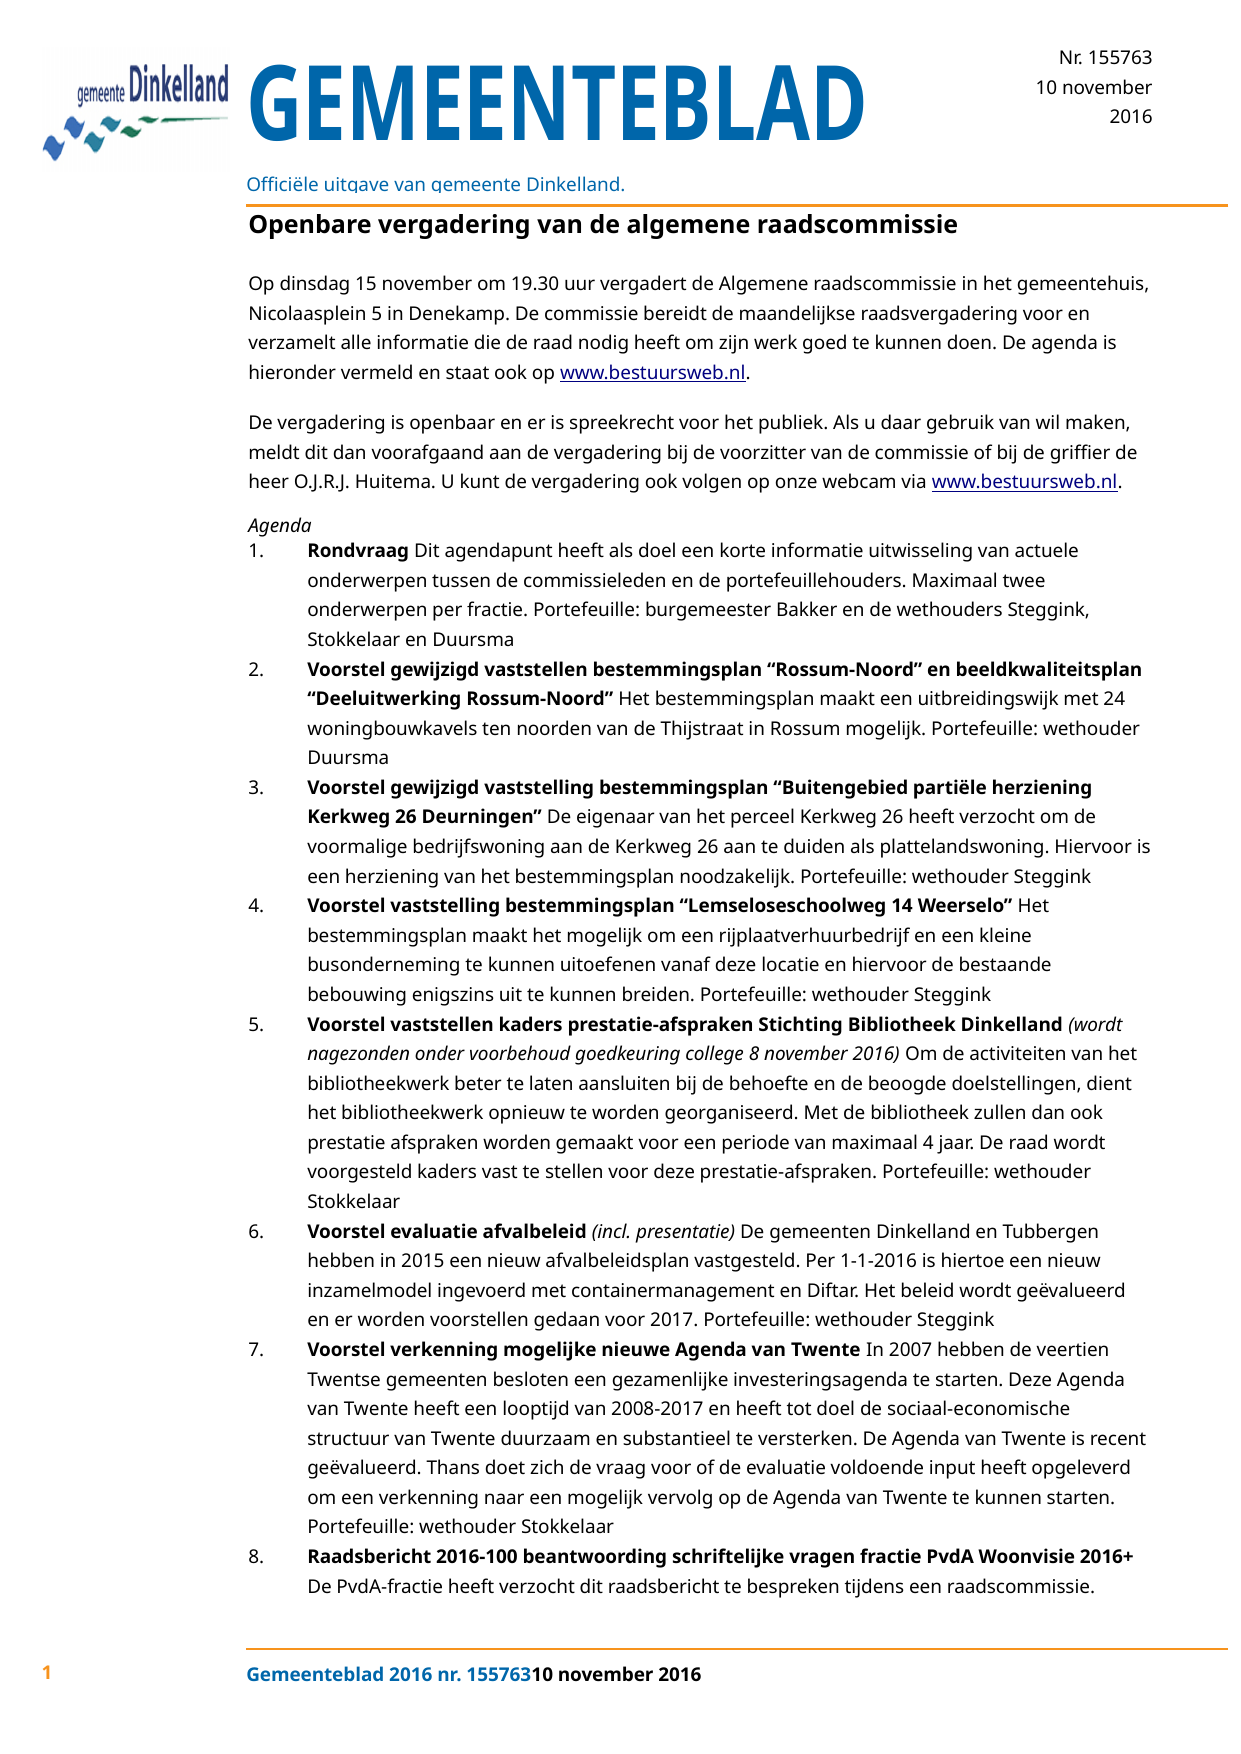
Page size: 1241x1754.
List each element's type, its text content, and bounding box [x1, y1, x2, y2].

list Raadsbericht 2016-100 beantwoording schriftelijke vragen fractie PvdA Woonvisie 2016+ De PvdA-fractie heeft verzocht dit raadsbericht te bespreken tijdens een raadscommissie. [248, 1543, 1152, 1599]
list Voorstel verkenning mogelijke nieuwe Agenda van Twente In 2007 hebben de veertien Twentse gemeenten besloten een gezamenlijke investeringsagenda te starten. Deze Agenda van Twente heeft een looptijd van 2008-2017 en heeft tot doel de sociaal-economische structuur van Twente duurzaam en substantieel te versterken. De Agenda van Twente is recent geëvalueerd. Thans doet zich de vraag voor of de evaluatie voldoende input heeft opgeleverd om een verkenning naar een mogelijk vervolg op de Agenda van Twente te kunnen starten. Portefeuille: wethouder Stokkelaar [248, 1336, 1152, 1539]
text Openbare vergadering van de algemene raadscommissie [248, 207, 1152, 241]
list Voorstel gewijzigd vaststelling bestemmingsplan “Buitengebied partiële herziening Kerkweg 26 Deurningen” De eigenaar van het perceel Kerkweg 26 heeft verzocht om de voormalige bedrijfswoning aan de Kerkweg 26 aan te duiden als plattelandswoning. Hiervoor is een herziening van het bestemmingsplan noodzakelijk. Portefeuille: wethouder Steggink [248, 774, 1152, 889]
text Op dinsdag 15 november om 19.30 uur vergadert de Algemene raadscommissie in het gemeentehuis, Nicolaasplein 5 in Denekamp. De commissie bereidt de maandelijkse raadsvergadering voor en verzamelt alle informatie die de raad nodig heeft om zijn werk goed te kunnen doen. De agenda is hieronder vermeld en staat ook op www.bestuursweb.nl. [248, 270, 1152, 385]
list Voorstel vaststellen kaders prestatie-afspraken Stichting Bibliotheek Dinkelland (wordt nagezonden onder voorbehoud goedkeuring college 8 november 2016) Om de activiteiten van het bibliotheekwerk beter te laten aansluiten bij de behoefte en de beoogde doelstellingen, dient het bibliotheekwerk opnieuw te worden georganiseerd. Met de bibliotheek zullen dan ook prestatie afspraken worden gemaakt voor een periode van maximaal 4 jaar. De raad wordt voorgesteld kaders vast te stellen voor deze prestatie-afspraken. Portefeuille: wethouder Stokkelaar [248, 1011, 1152, 1214]
picture [41, 47, 231, 172]
list Voorstel evaluatie afvalbeleid (incl. presentatie) De gemeenten Dinkelland en Tubbergen hebben in 2015 een nieuw afvalbeleidsplan vastgesteld. Per 1-1-2016 is hiertoe een nieuw inzamelmodel ingevoerd met containermanagement en Diftar. Het beleid wordt geëvalueerd en er worden voorstellen gedaan voor 2017. Portefeuille: wethouder Steggink [248, 1218, 1152, 1332]
list Rondvraag Dit agendapunt heeft als doel een korte informatie uitwisseling van actuele onderwerpen tussen de commissieleden en de portefeuillehouders. Maximaal twee onderwerpen per fractie. Portefeuille: burgemeester Bakker en de wethouders Steggink, Stokkelaar en Duursma [248, 537, 1152, 652]
list Voorstel gewijzigd vaststellen bestemmingsplan “Rossum-Noord” en beeldkwaliteitsplan “Deeluitwerking Rossum-Noord” Het bestemmingsplan maakt een uitbreidingswijk met 24 woningbouwkavels ten noorden van de Thijstraat in Rossum mogelijk. Portefeuille: wethouder Duursma [248, 656, 1152, 770]
text Agenda [248, 512, 1152, 537]
text De vergadering is openbaar en er is spreekrecht voor het publiek. Als u daar gebruik van wil maken, meldt dit dan voorafgaand aan de vergadering bij de voorzitter van de commissie of bij de griffier de heer O.J.R.J. Huitema. U kunt de vergadering ook volgen op onze webcam via www.bestuursweb.nl. [248, 409, 1152, 494]
list Voorstel vaststelling bestemmingsplan “Lemseloseschoolweg 14 Weerselo” Het bestemmingsplan maakt het mogelijk om een rijplaatverhuurbedrijf en een kleine busonderneming te kunnen uitoefenen vanaf deze locatie en hiervoor de bestaande bebouwing enigszins uit te kunnen breiden. Portefeuille: wethouder Steggink [248, 892, 1152, 1007]
